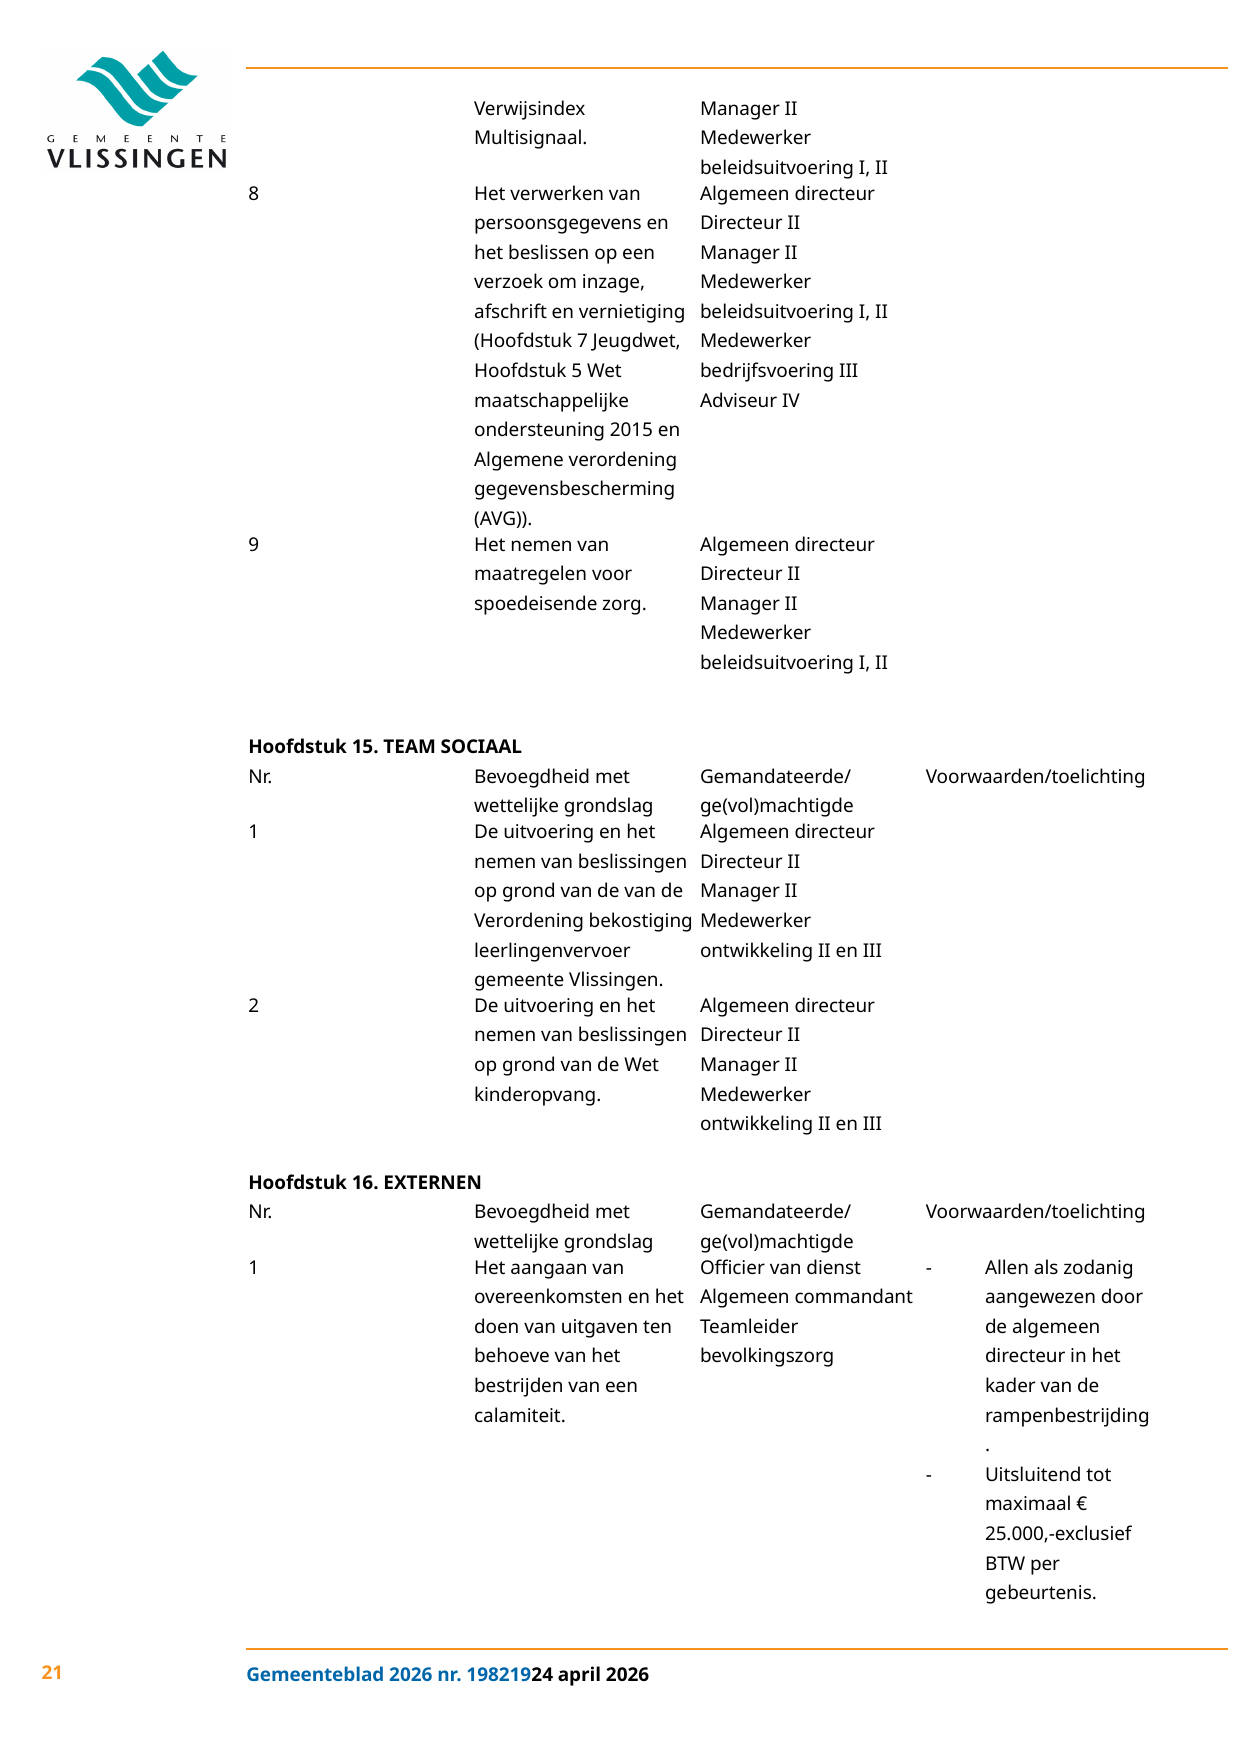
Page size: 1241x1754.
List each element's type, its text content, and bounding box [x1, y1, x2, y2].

table_cell 9 [248, 531, 474, 675]
text Hoofdstuk 16. EXTERNEN [248, 1169, 1152, 1195]
table_header Nr. [248, 1199, 474, 1254]
table_header Nr. [248, 763, 474, 818]
table_header Bevoegdheid met wettelijke grondslag [474, 763, 700, 818]
table_cell [248, 95, 474, 180]
table_cell Algemeen directeur Directeur II Manager II Medewerker ontwikkeling II en III [700, 819, 926, 992]
table_cell Algemeen directeur Directeur II Manager II Medewerker ontwikkeling II en III [700, 992, 926, 1136]
table_cell Algemeen directeur Directeur II Manager II Medewerker beleidsuitvoering I, II Medewerker bedrijfsvoering III Adviseur IV [700, 180, 926, 531]
table_cell Officier van dienst Algemeen commandant Teamleider bevolkingszorg [700, 1254, 926, 1605]
table_cell 8 [248, 180, 474, 531]
table_cell 2 [248, 992, 474, 1136]
table_cell [926, 531, 1152, 675]
table_cell [926, 992, 1152, 1136]
picture [41, 47, 231, 172]
table_cell [926, 95, 1152, 180]
table_cell Allen als zodanig aangewezen door de algemeen directeur in het kader van de rampenbestrijding. Uitsluitend tot maximaal € 25.000,-exclusief BTW per gebeurtenis. [926, 1254, 1152, 1605]
table_cell De uitvoering en het nemen van beslissingen op grond van de Wet kinderopvang. [474, 992, 700, 1136]
table_cell [926, 819, 1152, 992]
table_header Gemandateerde/ ge(vol)machtigde [700, 763, 926, 818]
text Hoofdstuk 15. TEAM SOCIAAL [248, 733, 1152, 759]
table_cell 1 [248, 1254, 474, 1605]
table_cell [474, 675, 700, 701]
table_header Bevoegdheid met wettelijke grondslag [474, 1199, 700, 1254]
table_cell [700, 675, 926, 701]
table_cell Manager II Medewerker beleidsuitvoering I, II [700, 95, 926, 180]
table_cell [926, 675, 1152, 701]
table_header Voorwaarden/toelichting [926, 1199, 1152, 1254]
table_cell [248, 675, 474, 701]
table_cell Het aangaan van overeenkomsten en het doen van uitgaven ten behoeve van het bestrijden van een calamiteit. [474, 1254, 700, 1605]
table_header Gemandateerde/ ge(vol)machtigde [700, 1199, 926, 1254]
table_cell De uitvoering en het nemen van beslissingen op grond van de van de Verordening bekostiging leerlingenvervoer gemeente Vlissingen. [474, 819, 700, 992]
table_cell Verwijsindex Multisignaal. [474, 95, 700, 180]
table_cell Het nemen van maatregelen voor spoedeisende zorg. [474, 531, 700, 675]
table_cell Het verwerken van persoonsgegevens en het beslissen op een verzoek om inzage, afschrift en vernietiging (Hoofdstuk 7 Jeugdwet, Hoofdstuk 5 Wet maatschappelijke ondersteuning 2015 en Algemene verordening gegevensbescherming (AVG)). [474, 180, 700, 531]
table_header Voorwaarden/toelichting [926, 763, 1152, 818]
table_cell Algemeen directeur Directeur II Manager II Medewerker beleidsuitvoering I, II [700, 531, 926, 675]
table_cell 1 [248, 819, 474, 992]
table_cell [926, 180, 1152, 531]
